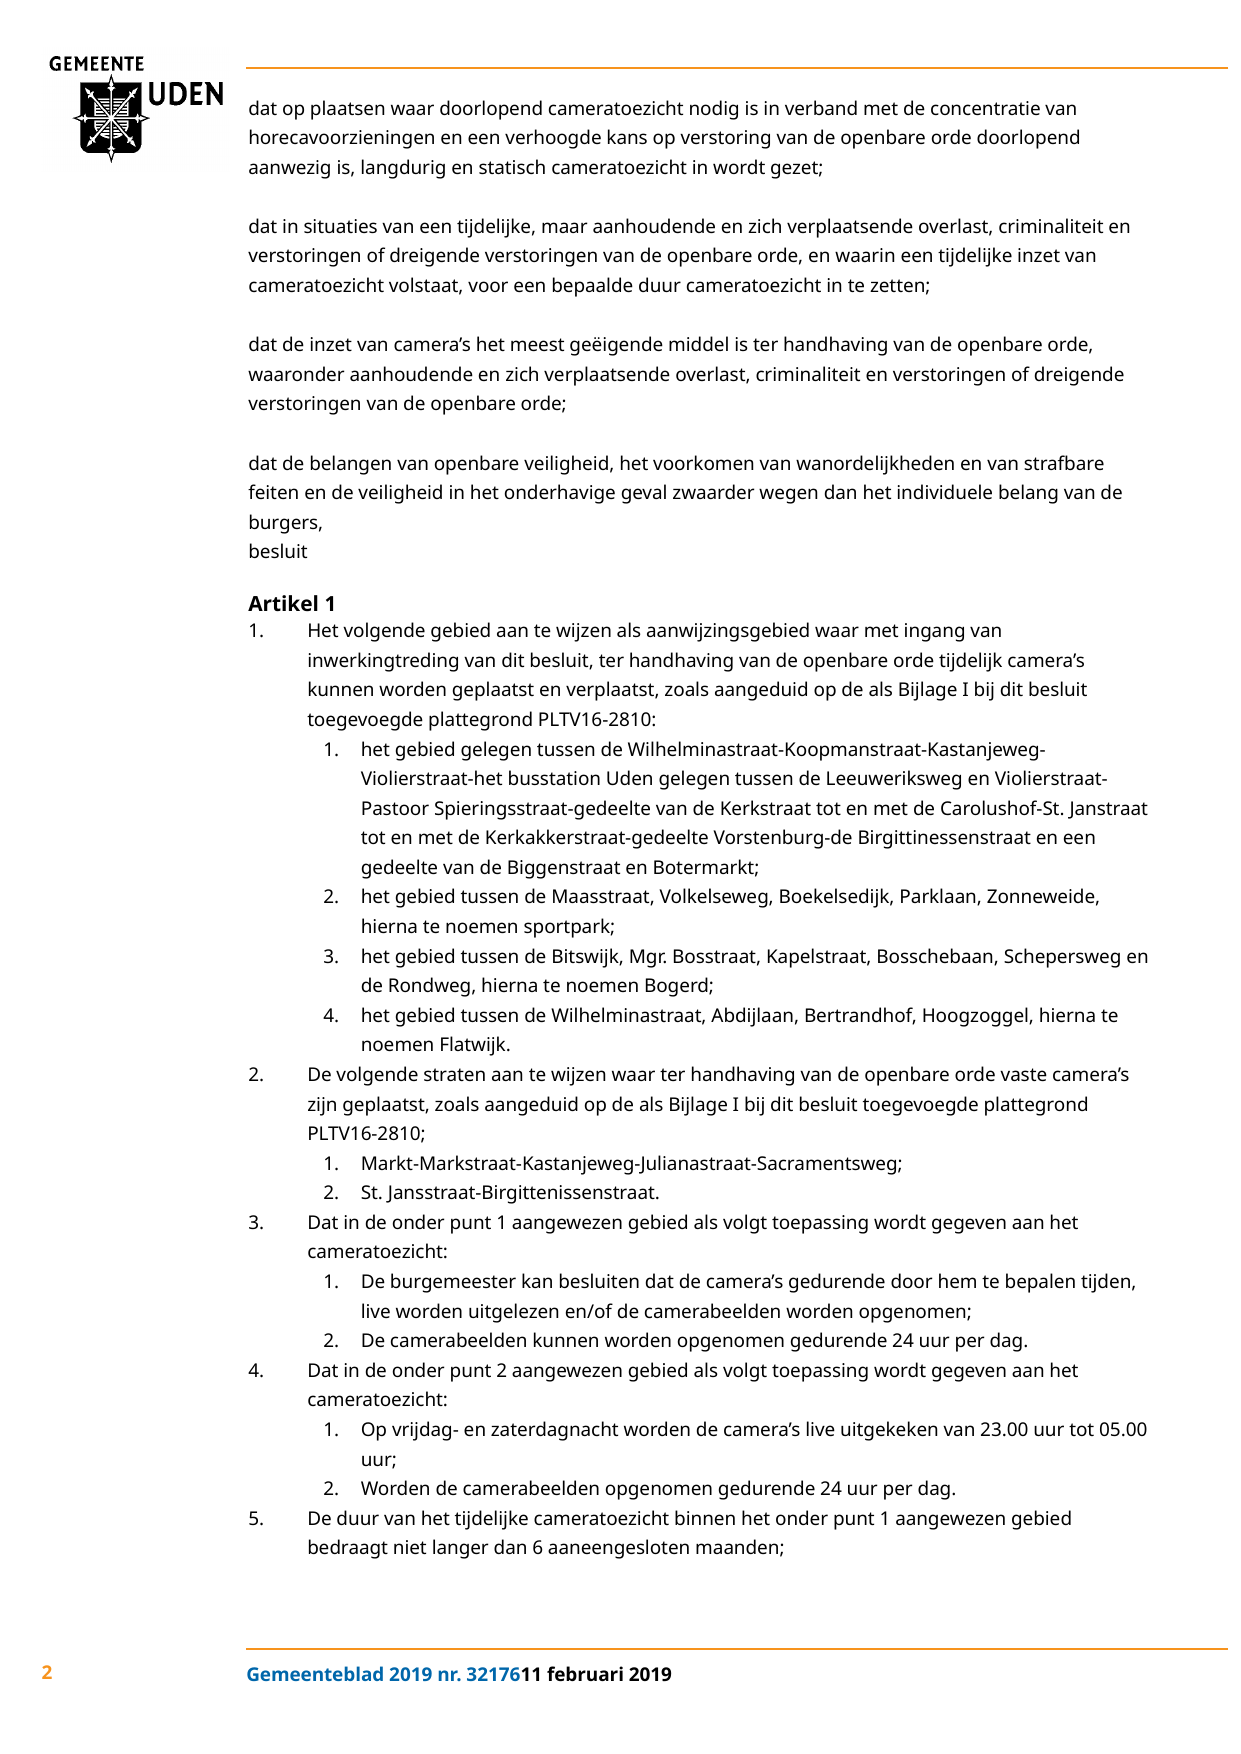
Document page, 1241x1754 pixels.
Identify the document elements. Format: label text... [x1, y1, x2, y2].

list De duur van het tijdelijke cameratoezicht binnen het onder punt 1 aangewezen gebied bedraagt niet langer dan 6 aaneengesloten maanden; [248, 1505, 1152, 1560]
text dat de belangen van openbare veiligheid, het voorkomen van wanordelijkheden en van strafbare feiten en de veiligheid in het onderhavige geval zwaarder wegen dan het individuele belang van de burgers, [248, 450, 1152, 535]
text dat de inzet van camera’s het meest geëigende middel is ter handhaving van de openbare orde, waaronder aanhoudende en zich verplaatsende overlast, criminaliteit en verstoringen of dreigende verstoringen van de openbare orde; [248, 331, 1152, 416]
text Artikel 1 [248, 589, 1152, 617]
list Markt-Markstraat-Kastanjeweg-Julianastraat-Sacramentsweg; [323, 1150, 1152, 1176]
list Op vrijdag- en zaterdagnacht worden de camera’s live uitgekeken van 23.00 uur tot 05.00 uur; [323, 1416, 1152, 1471]
list Het volgende gebied aan te wijzen als aanwijzingsgebied waar met ingang van inwerkingtreding van dit besluit, ter handhaving van de openbare orde tijdelijk camera’s kunnen worden geplaatst en verplaatst, zoals aangeduid op de als Bijlage I bij dit besluit toegevoegde plattegrond PLTV16-2810: [248, 617, 1152, 732]
list De volgende straten aan te wijzen waar ter handhaving van de openbare orde vaste camera’s zijn geplaatst, zoals aangeduid op de als Bijlage I bij dit besluit toegevoegde plattegrond PLTV16-2810; [248, 1061, 1152, 1146]
list St. Jansstraat-Birgittenissenstraat. [323, 1179, 1152, 1205]
list De burgemeester kan besluiten dat de camera’s gedurende door hem te bepalen tijden, live worden uitgelezen en/of de camerabeelden worden opgenomen; [323, 1268, 1152, 1323]
text dat in situaties van een tijdelijke, maar aanhoudende en zich verplaatsende overlast, criminaliteit en verstoringen of dreigende verstoringen van de openbare orde, en waarin een tijdelijke inzet van cameratoezicht volstaat, voor een bepaalde duur cameratoezicht in te zetten; [248, 213, 1152, 298]
list het gebied tussen de Wilhelminastraat, Abdijlaan, Bertrandhof, Hoogzoggel, hierna te noemen Flatwijk. [323, 1002, 1152, 1057]
list De camerabeelden kunnen worden opgenomen gedurende 24 uur per dag. [323, 1327, 1152, 1353]
list het gebied tussen de Maasstraat, Volkelseweg, Boekelsedijk, Parklaan, Zonneweide, hierna te noemen sportpark; [323, 884, 1152, 939]
list het gebied gelegen tussen de Wilhelminastraat-Koopmanstraat-Kastanjeweg-Violierstraat-het busstation Uden gelegen tussen de Leeuweriksweg en Violierstraat-Pastoor Spieringsstraat-gedeelte van de Kerkstraat tot en met de Carolushof-St. Janstraat tot en met de Kerkakkerstraat-gedeelte Vorstenburg-de Birgittinessenstraat en een gedeelte van de Biggenstraat en Botermarkt; [323, 736, 1152, 880]
list het gebied tussen de Bitswijk, Mgr. Bosstraat, Kapelstraat, Bosschebaan, Schepersweg en de Rondweg, hierna te noemen Bogerd; [323, 943, 1152, 998]
picture [41, 47, 231, 172]
list Worden de camerabeelden opgenomen gedurende 24 uur per dag. [323, 1475, 1152, 1501]
list Dat in de onder punt 1 aangewezen gebied als volgt toepassing wordt gegeven aan het cameratoezicht: [248, 1209, 1152, 1264]
text dat op plaatsen waar doorlopend cameratoezicht nodig is in verband met de concentratie van horecavoorzieningen en een verhoogde kans op verstoring van de openbare orde doorlopend aanwezig is, langdurig en statisch cameratoezicht in wordt gezet; [248, 95, 1152, 180]
text besluit [248, 538, 1152, 564]
list Dat in de onder punt 2 aangewezen gebied als volgt toepassing wordt gegeven aan het cameratoezicht: [248, 1357, 1152, 1412]
